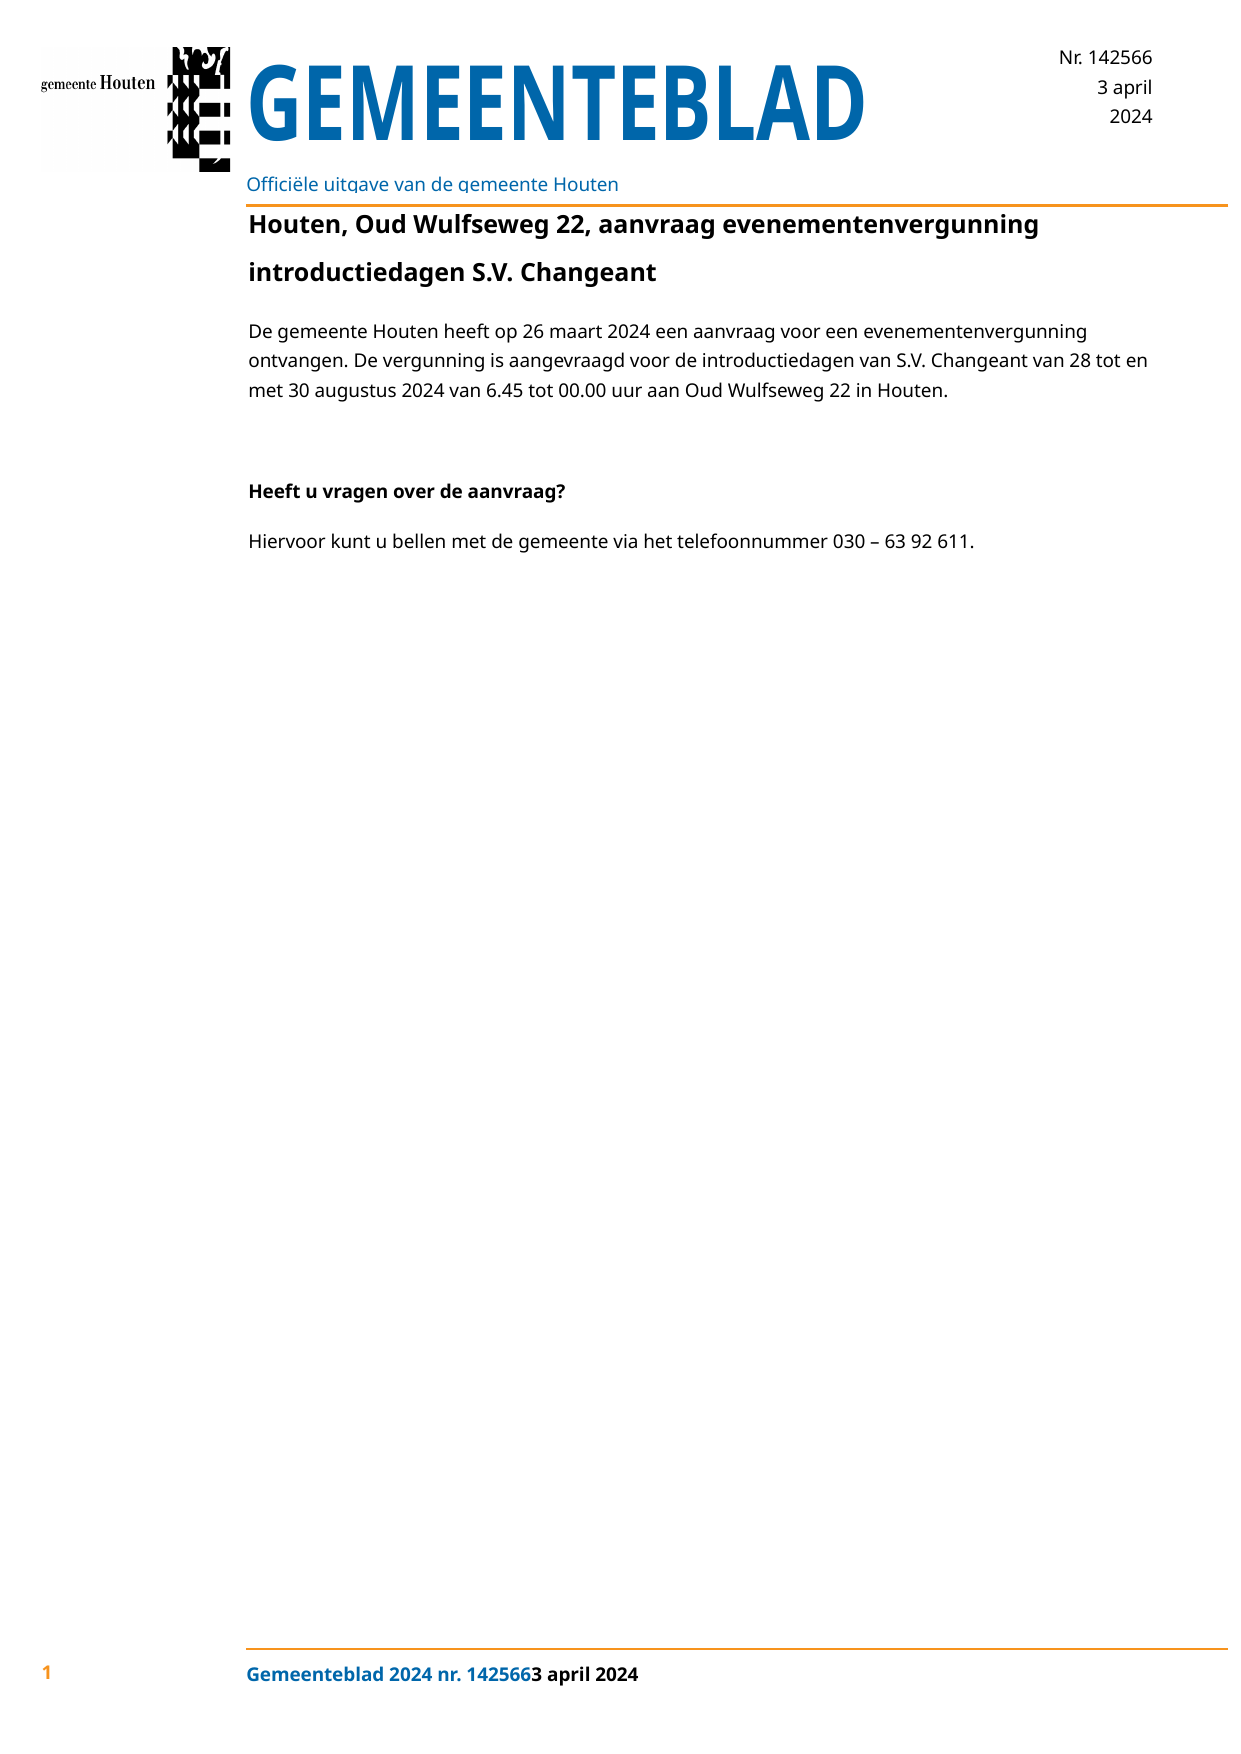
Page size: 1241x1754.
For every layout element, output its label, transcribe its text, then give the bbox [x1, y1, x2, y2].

picture [41, 47, 231, 172]
text Houten, Oud Wulfseweg 22, aanvraag evenementenvergunning introductiedagen S.V. Changeant [248, 207, 1152, 288]
text Hiervoor kunt u bellen met de gemeente via het telefoonnummer 030 – 63 92 611. [248, 528, 1152, 554]
text Heeft u vragen over de aanvraag? [248, 478, 1152, 504]
text De gemeente Houten heeft op 26 maart 2024 een aanvraag voor een evenementenvergunning ontvangen. De vergunning is aangevraagd voor de introductiedagen van S.V. Changeant van 28 tot en met 30 augustus 2024 van 6.45 tot 00.00 uur aan Oud Wulfseweg 22 in Houten. [248, 318, 1152, 403]
